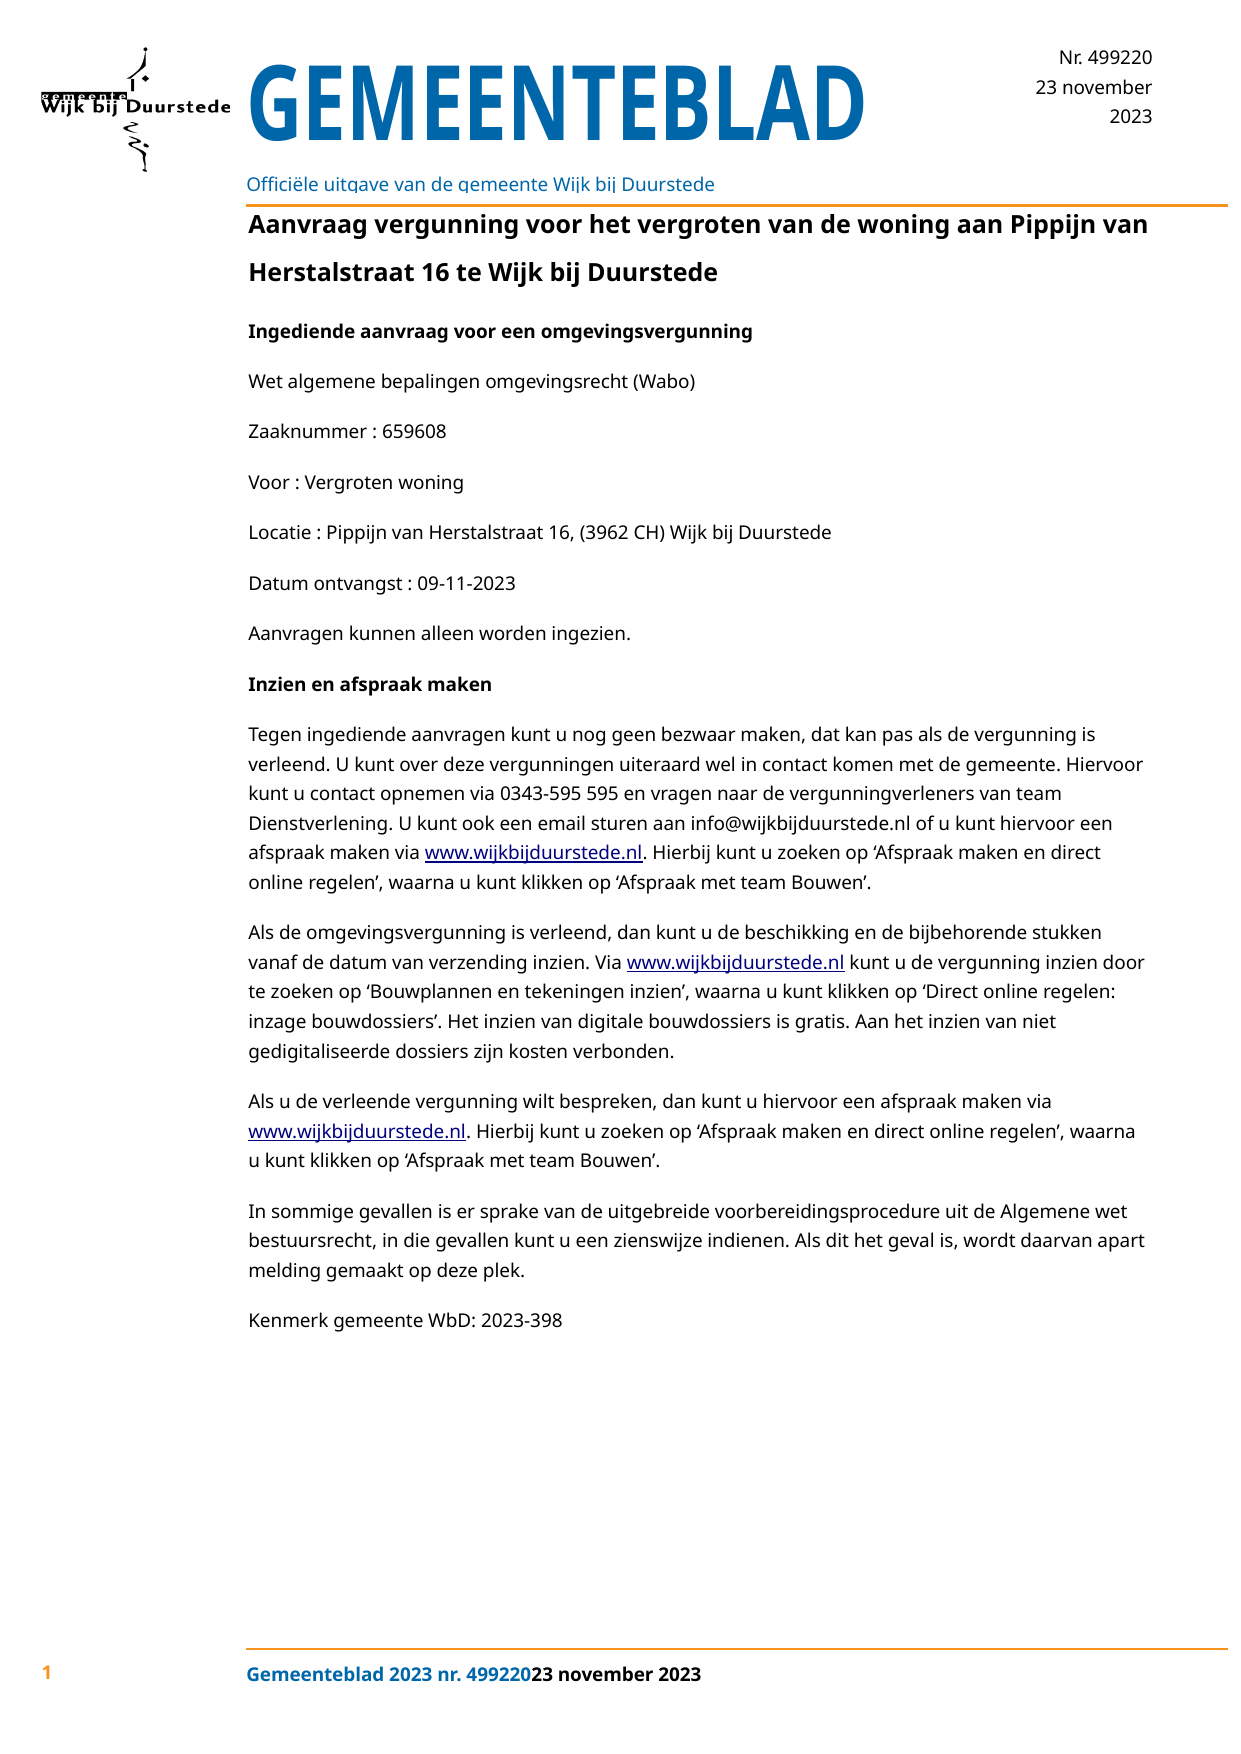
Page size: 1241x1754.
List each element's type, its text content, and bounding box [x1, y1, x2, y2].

picture [41, 47, 231, 172]
text Ingediende aanvraag voor een omgevingsvergunning [248, 318, 1152, 344]
text Locatie : Pippijn van Herstalstraat 16, (3962 CH) Wijk bij Duurstede [248, 519, 1152, 545]
text Inzien en afspraak maken [248, 671, 1152, 697]
text Aanvragen kunnen alleen worden ingezien. [248, 620, 1152, 646]
text Aanvraag vergunning voor het vergroten van de woning aan Pippijn van Herstalstraat 16 te Wijk bij Duurstede [248, 207, 1152, 288]
text Wet algemene bepalingen omgevingsrecht (Wabo) [248, 368, 1152, 394]
text Datum ontvangst : 09-11-2023 [248, 570, 1152, 596]
text Kenmerk gemeente WbD: 2023-398 [248, 1307, 1152, 1333]
text In sommige gevallen is er sprake van de uitgebreide voorbereidingsprocedure uit de Algemene wet bestuursrecht, in die gevallen kunt u een zienswijze indienen. Als dit het geval is, wordt daarvan apart melding gemaakt op deze plek. [248, 1198, 1152, 1283]
text Zaaknummer : 659608 [248, 419, 1152, 444]
text Tegen ingediende aanvragen kunt u nog geen bezwaar maken, dat kan pas als de vergunning is verleend. U kunt over deze vergunningen uiteraard wel in contact komen met de gemeente. Hiervoor kunt u contact opnemen via 0343-595 595 en vragen naar de vergunningverleners van team Dienstverlening. U kunt ook een email sturen aan info@wijkbijduurstede.nl of u kunt hiervoor een afspraak maken via www.wijkbijduurstede.nl. Hierbij kunt u zoeken op ‘Afspraak maken en direct online regelen’, waarna u kunt klikken op ‘Afspraak met team Bouwen’. [248, 721, 1152, 895]
text Voor : Vergroten woning [248, 469, 1152, 495]
text Als de omgevingsvergunning is verleend, dan kunt u de beschikking en de bijbehorende stukken vanaf de datum van verzending inzien. Via www.wijkbijduurstede.nl kunt u de vergunning inzien door te zoeken op ‘Bouwplannen en tekeningen inzien’, waarna u kunt klikken op ‘Direct online regelen: inzage bouwdossiers’. Het inzien van digitale bouwdossiers is gratis. Aan het inzien van niet gedigitaliseerde dossiers zijn kosten verbonden. [248, 919, 1152, 1064]
text Als u de verleende vergunning wilt bespreken, dan kunt u hiervoor een afspraak maken via www.wijkbijduurstede.nl. Hierbij kunt u zoeken op ‘Afspraak maken en direct online regelen’, waarna u kunt klikken op ‘Afspraak met team Bouwen’. [248, 1088, 1152, 1173]
